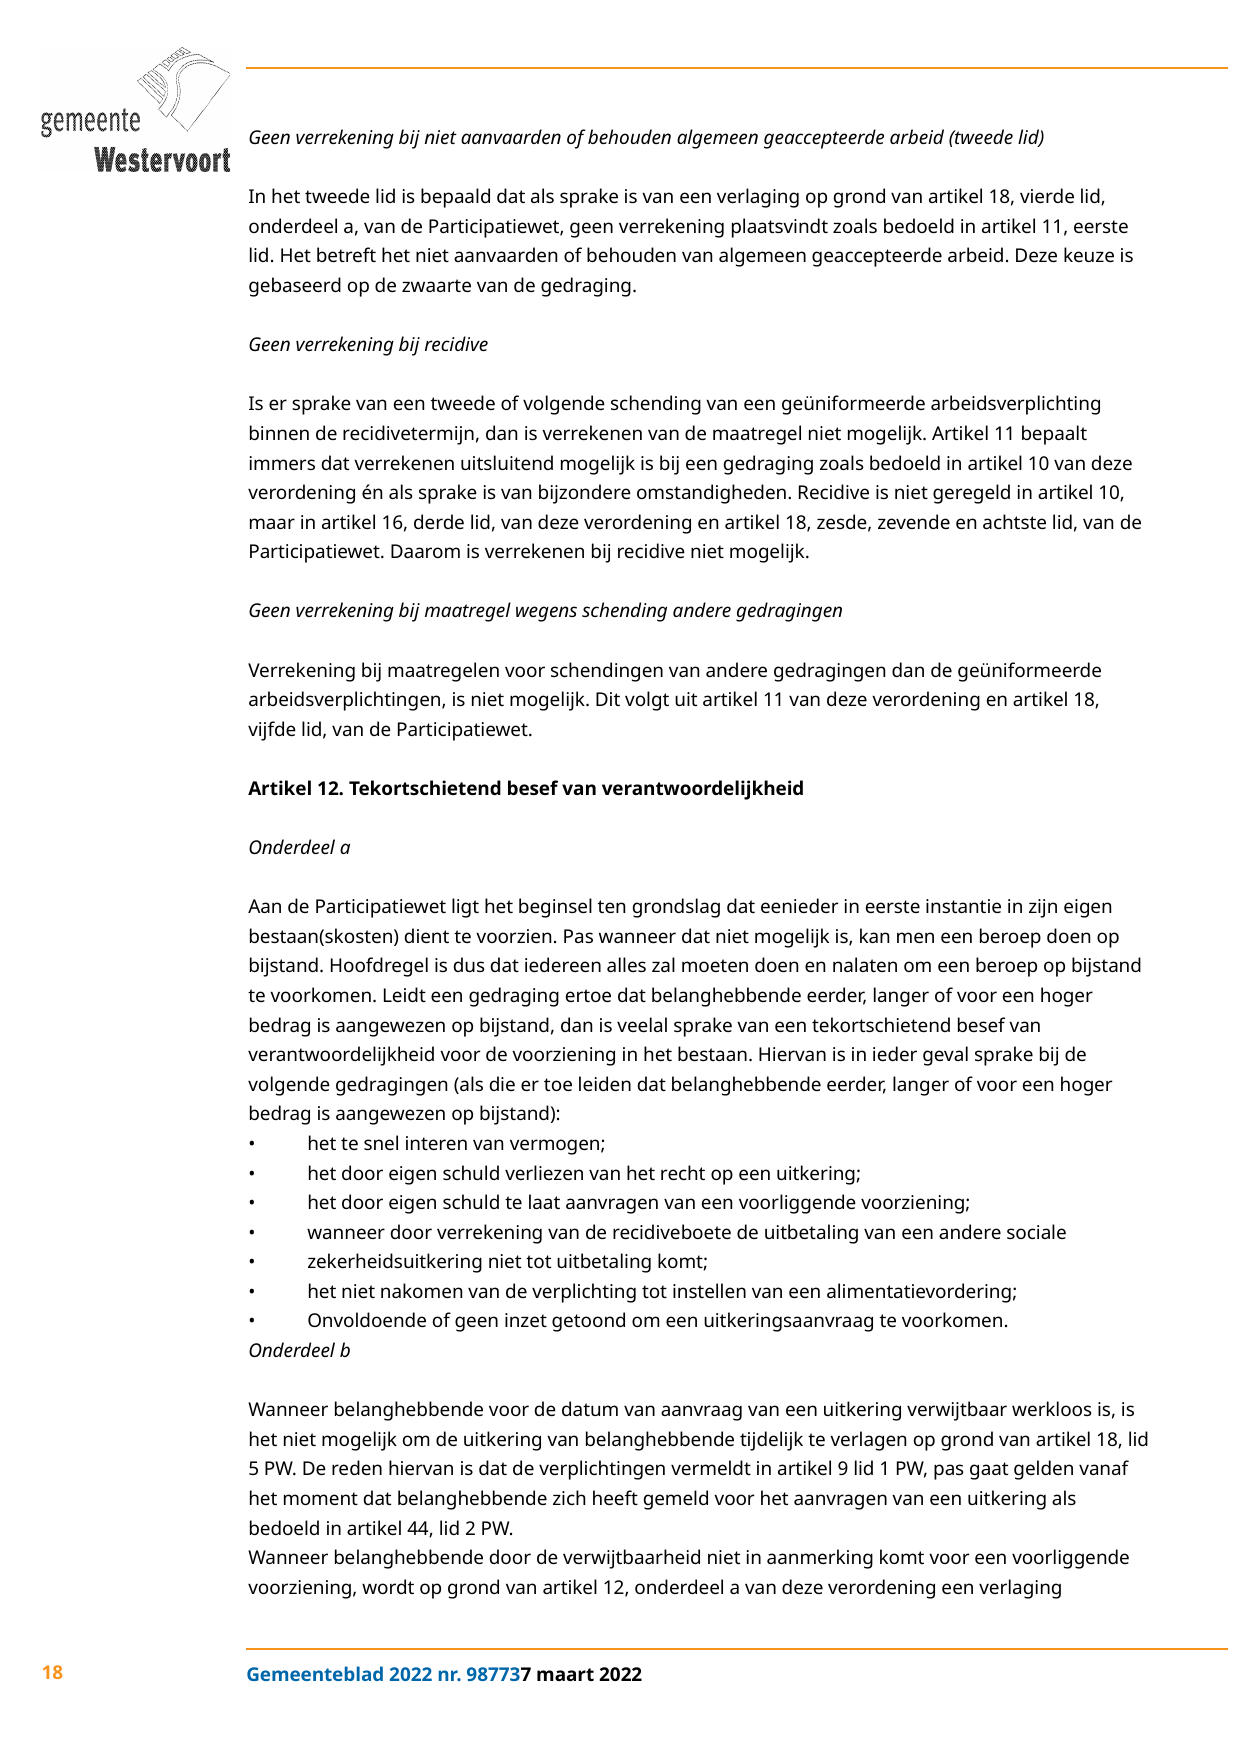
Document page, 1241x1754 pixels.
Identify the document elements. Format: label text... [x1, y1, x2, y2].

text Wanneer belanghebbende voor de datum van aanvraag van een uitkering verwijtbaar werkloos is, is het niet mogelijk om de uitkering van belanghebbende tijdelijk te verlagen op grond van artikel 18, lid 5 PW. De reden hiervan is dat de verplichtingen vermeldt in artikel 9 lid 1 PW, pas gaat gelden vanaf het moment dat belanghebbende zich heeft gemeld voor het aanvragen van een uitkering als bedoeld in artikel 44, lid 2 PW. [248, 1396, 1152, 1541]
list Onvoldoende of geen inzet getoond om een uitkeringsaanvraag te voorkomen. [248, 1308, 1152, 1333]
text Is er sprake van een tweede of volgende schending van een geüniformeerde arbeidsverplichting binnen de recidivetermijn, dan is verrekenen van de maatregel niet mogelijk. Artikel 11 bepaalt immers dat verrekenen uitsluitend mogelijk is bij een gedraging zoals bedoeld in artikel 10 van deze verordening én als sprake is van bijzondere omstandigheden. Recidive is niet geregeld in artikel 10, maar in artikel 16, derde lid, van deze verordening en artikel 18, zesde, zevende en achtste lid, van de Participatiewet. Daarom is verrekenen bij recidive niet mogelijk. [248, 391, 1152, 564]
list het door eigen schuld te laat aanvragen van een voorliggende voorziening; [248, 1189, 1152, 1215]
text Geen verrekening bij niet aanvaarden of behouden algemeen geaccepteerde arbeid (tweede lid) [248, 124, 1152, 150]
text Geen verrekening bij recidive [248, 331, 1152, 357]
list het niet nakomen van de verplichting tot instellen van een alimentatievordering; [248, 1278, 1152, 1304]
text In het tweede lid is bepaald dat als sprake is van een verlaging op grond van artikel 18, vierde lid, onderdeel a, van de Participatiewet, geen verrekening plaatsvindt zoals bedoeld in artikel 11, eerste lid. Het betreft het niet aanvaarden of behouden van algemeen geaccepteerde arbeid. Deze keuze is gebaseerd op de zwaarte van de gedraging. [248, 183, 1152, 298]
text Verrekening bij maatregelen voor schendingen van andere gedragingen dan de geüniformeerde arbeidsverplichtingen, is niet mogelijk. Dit volgt uit artikel 11 van deze verordening en artikel 18, vijfde lid, van de Participatiewet. [248, 657, 1152, 742]
text Onderdeel a [248, 834, 1152, 860]
picture [41, 47, 231, 172]
list het te snel interen van vermogen; [248, 1130, 1152, 1156]
text Aan de Participatiewet ligt het beginsel ten grondslag dat eenieder in eerste instantie in zijn eigen bestaan(skosten) dient te voorzien. Pas wanneer dat niet mogelijk is, kan men een beroep doen op bijstand. Hoofdregel is dus dat iedereen alles zal moeten doen en nalaten om een beroep op bijstand te voorkomen. Leidt een gedraging ertoe dat belanghebbende eerder, langer of voor een hoger bedrag is aangewezen op bijstand, dan is veelal sprake van een tekortschietend besef van verantwoordelijkheid voor de voorziening in het bestaan. Hiervan is in ieder geval sprake bij de volgende gedragingen (als die er toe leiden dat belanghebbende eerder, langer of voor een hoger bedrag is aangewezen op bijstand): [248, 893, 1152, 1126]
text Geen verrekening bij maatregel wegens schending andere gedragingen [248, 598, 1152, 623]
text Wanneer belanghebbende door de verwijtbaarheid niet in aanmerking komt voor een voorliggende voorziening, wordt op grond van artikel 12, onderdeel a van deze verordening een verlaging [248, 1544, 1152, 1600]
text Artikel 12. Tekortschietend besef van verantwoordelijkheid [248, 775, 1152, 801]
text Onderdeel b [248, 1337, 1152, 1363]
list zekerheidsuitkering niet tot uitbetaling komt; [248, 1248, 1152, 1274]
list wanneer door verrekening van de recidiveboete de uitbetaling van een andere sociale [248, 1219, 1152, 1245]
list het door eigen schuld verliezen van het recht op een uitkering; [248, 1160, 1152, 1186]
